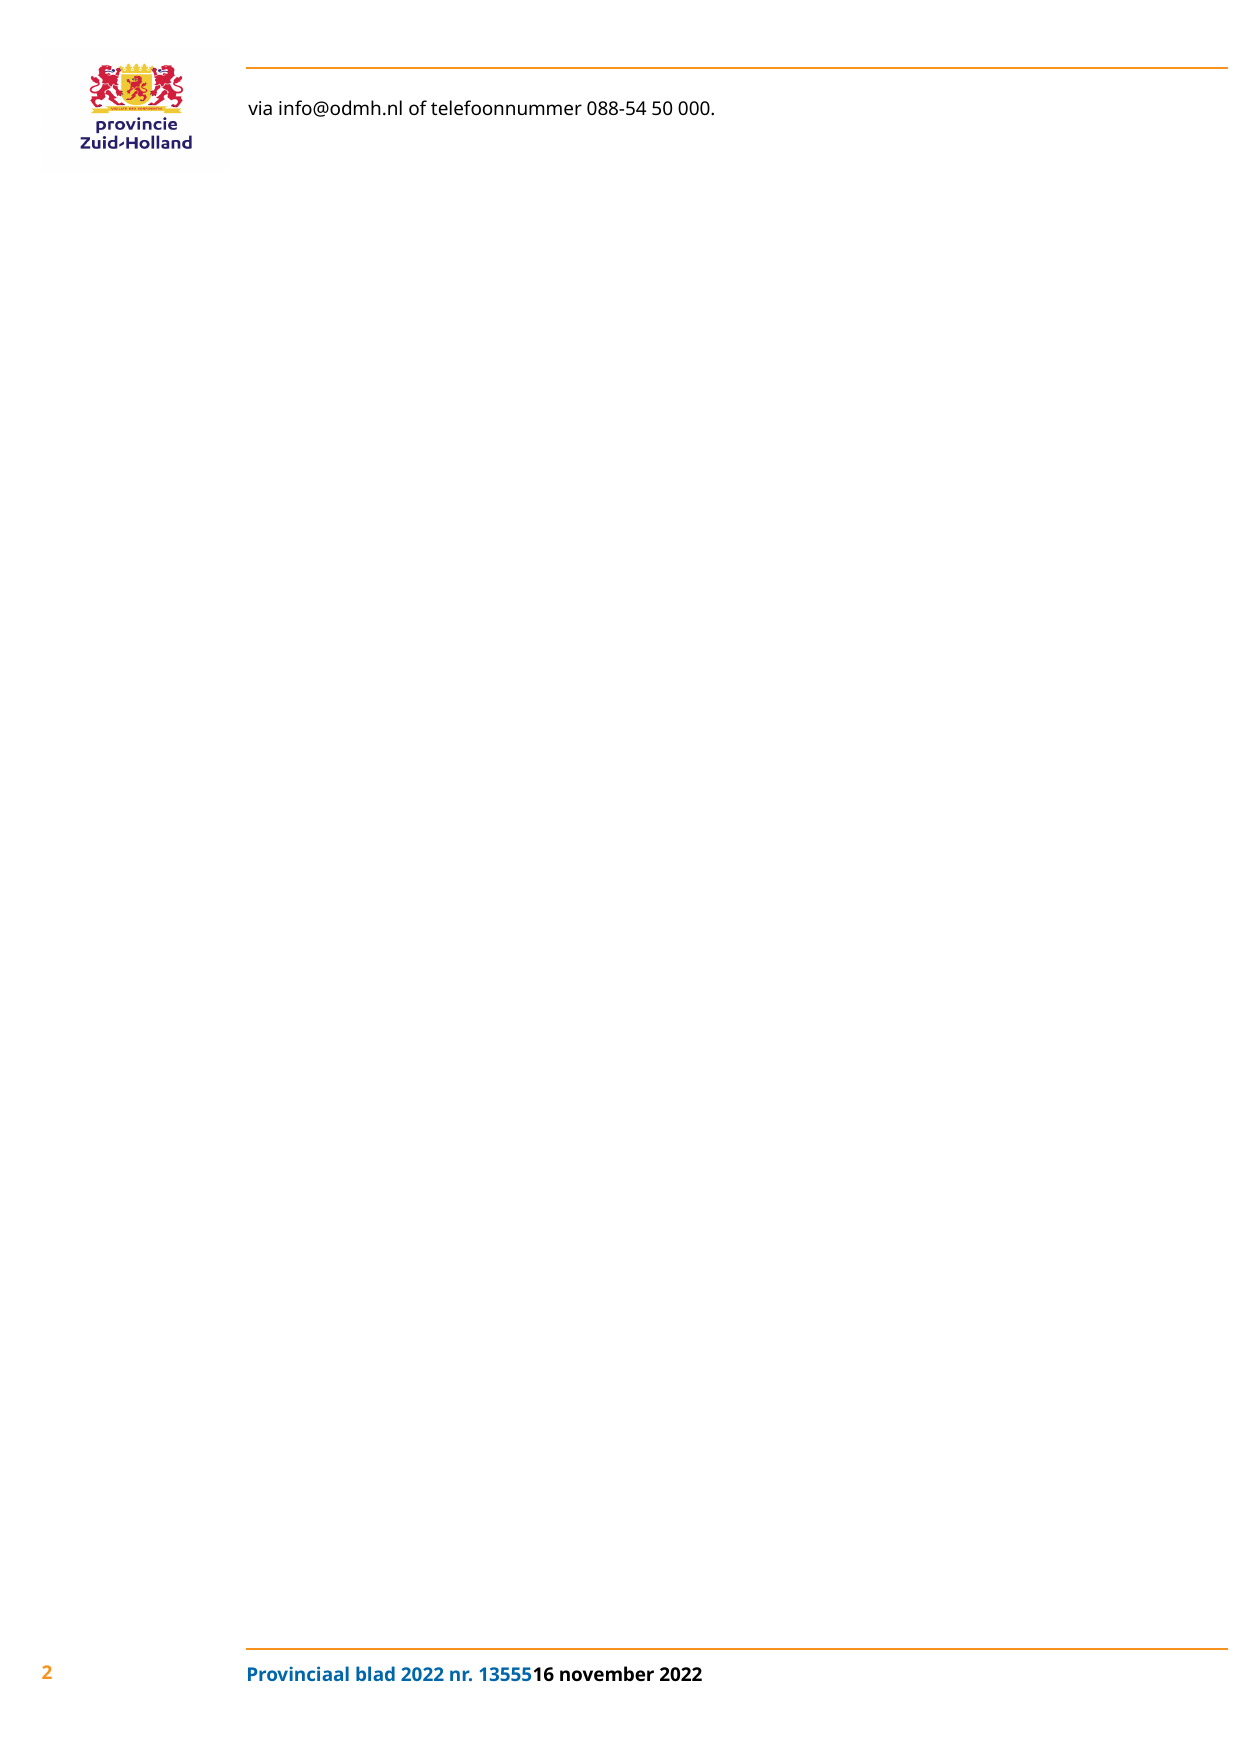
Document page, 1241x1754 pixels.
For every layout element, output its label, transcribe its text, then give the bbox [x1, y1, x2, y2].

picture [41, 47, 231, 172]
text via info@odmh.nl of telefoonnummer 088-54 50 000. [248, 95, 1152, 121]
